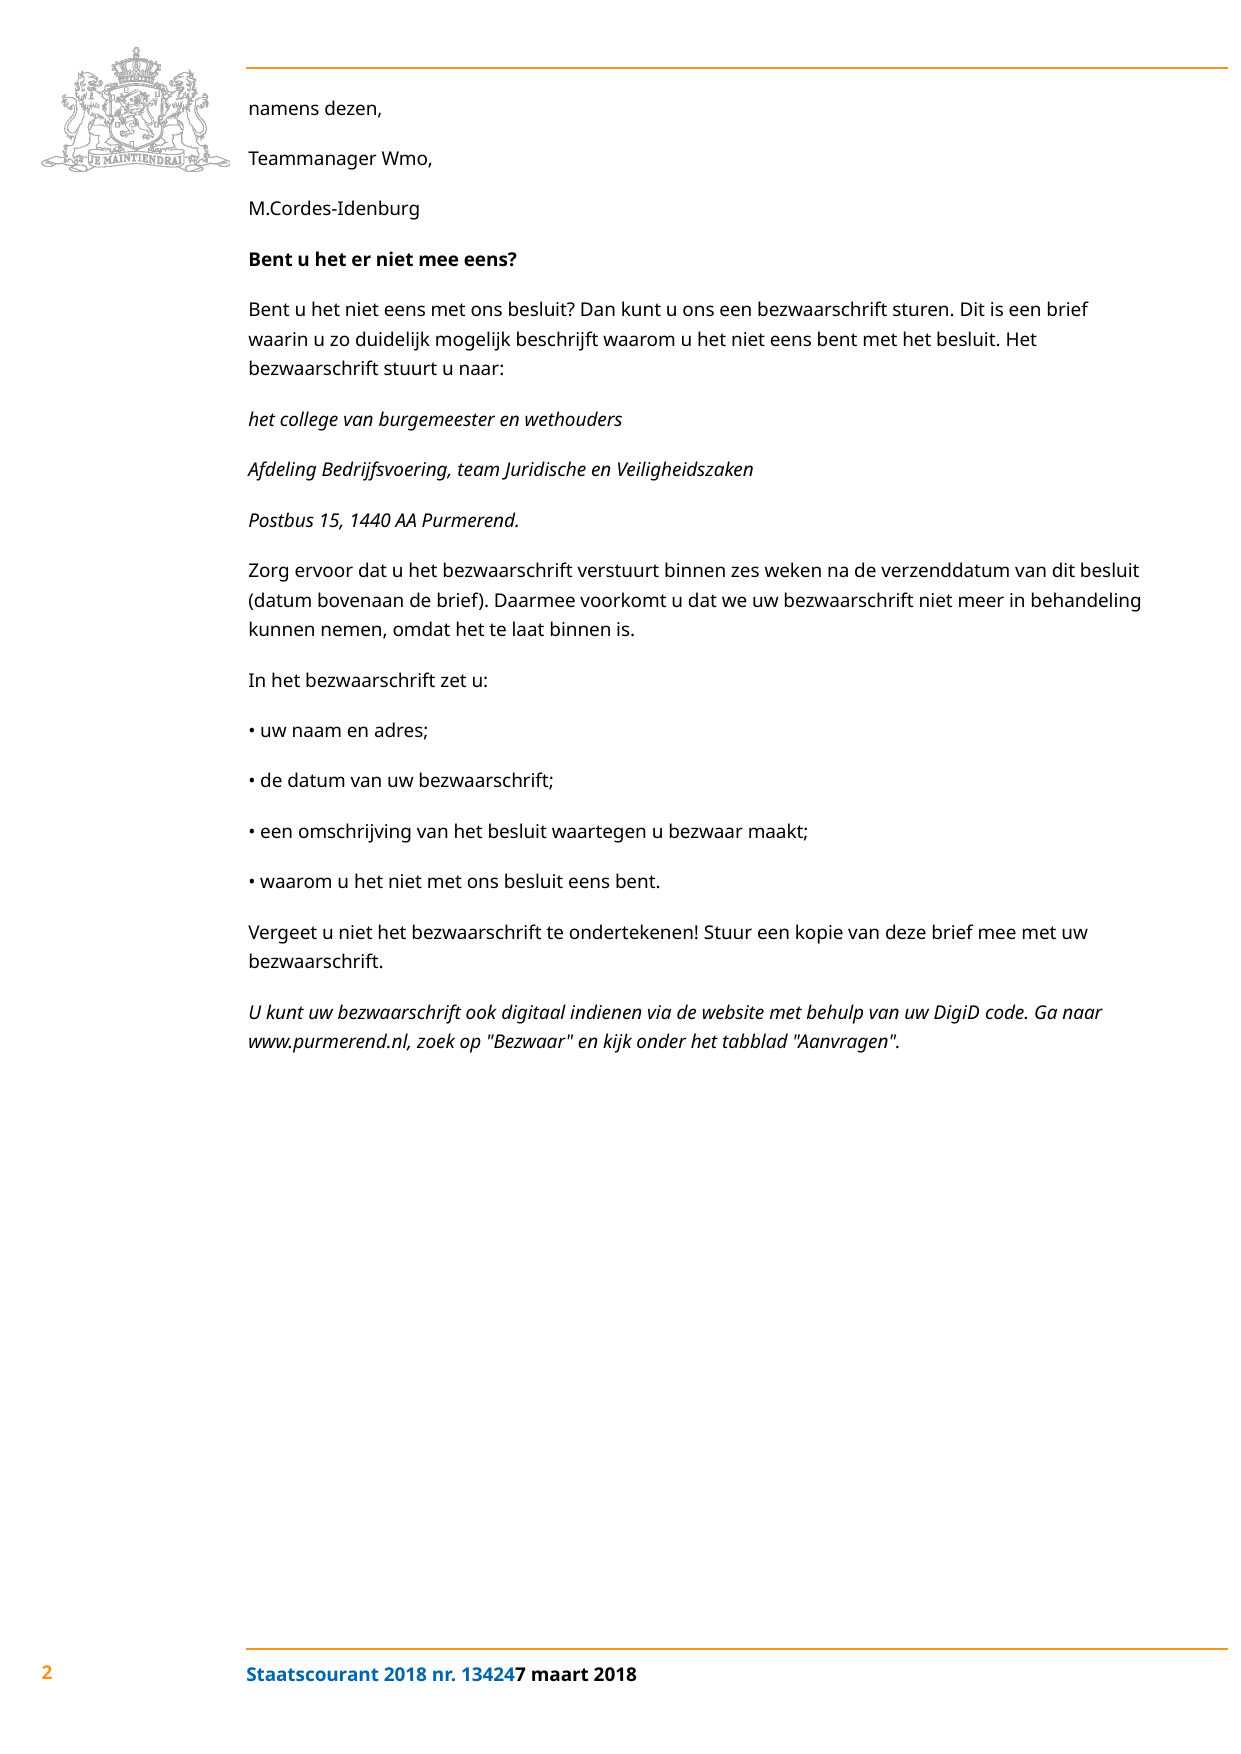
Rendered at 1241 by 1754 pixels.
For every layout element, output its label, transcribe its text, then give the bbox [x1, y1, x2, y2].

text Afdeling Bedrijfsvoering, team Juridische en Veiligheidszaken [248, 456, 1152, 482]
text • de datum van uw bezwaarschrift; [248, 768, 1152, 793]
text M.Cordes-Idenburg [248, 196, 1152, 221]
text • uw naam en adres; [248, 717, 1152, 743]
text namens dezen, [248, 95, 1152, 121]
text Postbus 15, 1440 AA Purmerend. [248, 507, 1152, 533]
picture [41, 47, 231, 172]
text Zorg ervoor dat u het bezwaarschrift verstuurt binnen zes weken na de verzenddatum van dit besluit (datum bovenaan de brief). Daarmee voorkomt u dat we uw bezwaarschrift niet meer in behandeling kunnen nemen, omdat het te laat binnen is. [248, 557, 1152, 642]
text Bent u het niet eens met ons besluit? Dan kunt u ons een bezwaarschrift sturen. Dit is een brief waarin u zo duidelijk mogelijk beschrijft waarom u het niet eens bent met het besluit. Het bezwaarschrift stuurt u naar: [248, 296, 1152, 381]
text Bent u het er niet mee eens? [248, 246, 1152, 272]
text het college van burgemeester en wethouders [248, 406, 1152, 432]
text Teammanager Wmo, [248, 145, 1152, 171]
text In het bezwaarschrift zet u: [248, 667, 1152, 693]
text Vergeet u niet het bezwaarschrift te ondertekenen! Stuur een kopie van deze brief mee met uw bezwaarschrift. [248, 919, 1152, 974]
text U kunt uw bezwaarschrift ook digitaal indienen via de website met behulp van uw DigiD code. Ga naar www.purmerend.nl, zoek op "Bezwaar" en kijk onder het tabblad "Aanvragen". [248, 999, 1152, 1054]
text • een omschrijving van het besluit waartegen u bezwaar maakt; [248, 818, 1152, 844]
text • waarom u het niet met ons besluit eens bent. [248, 868, 1152, 894]
